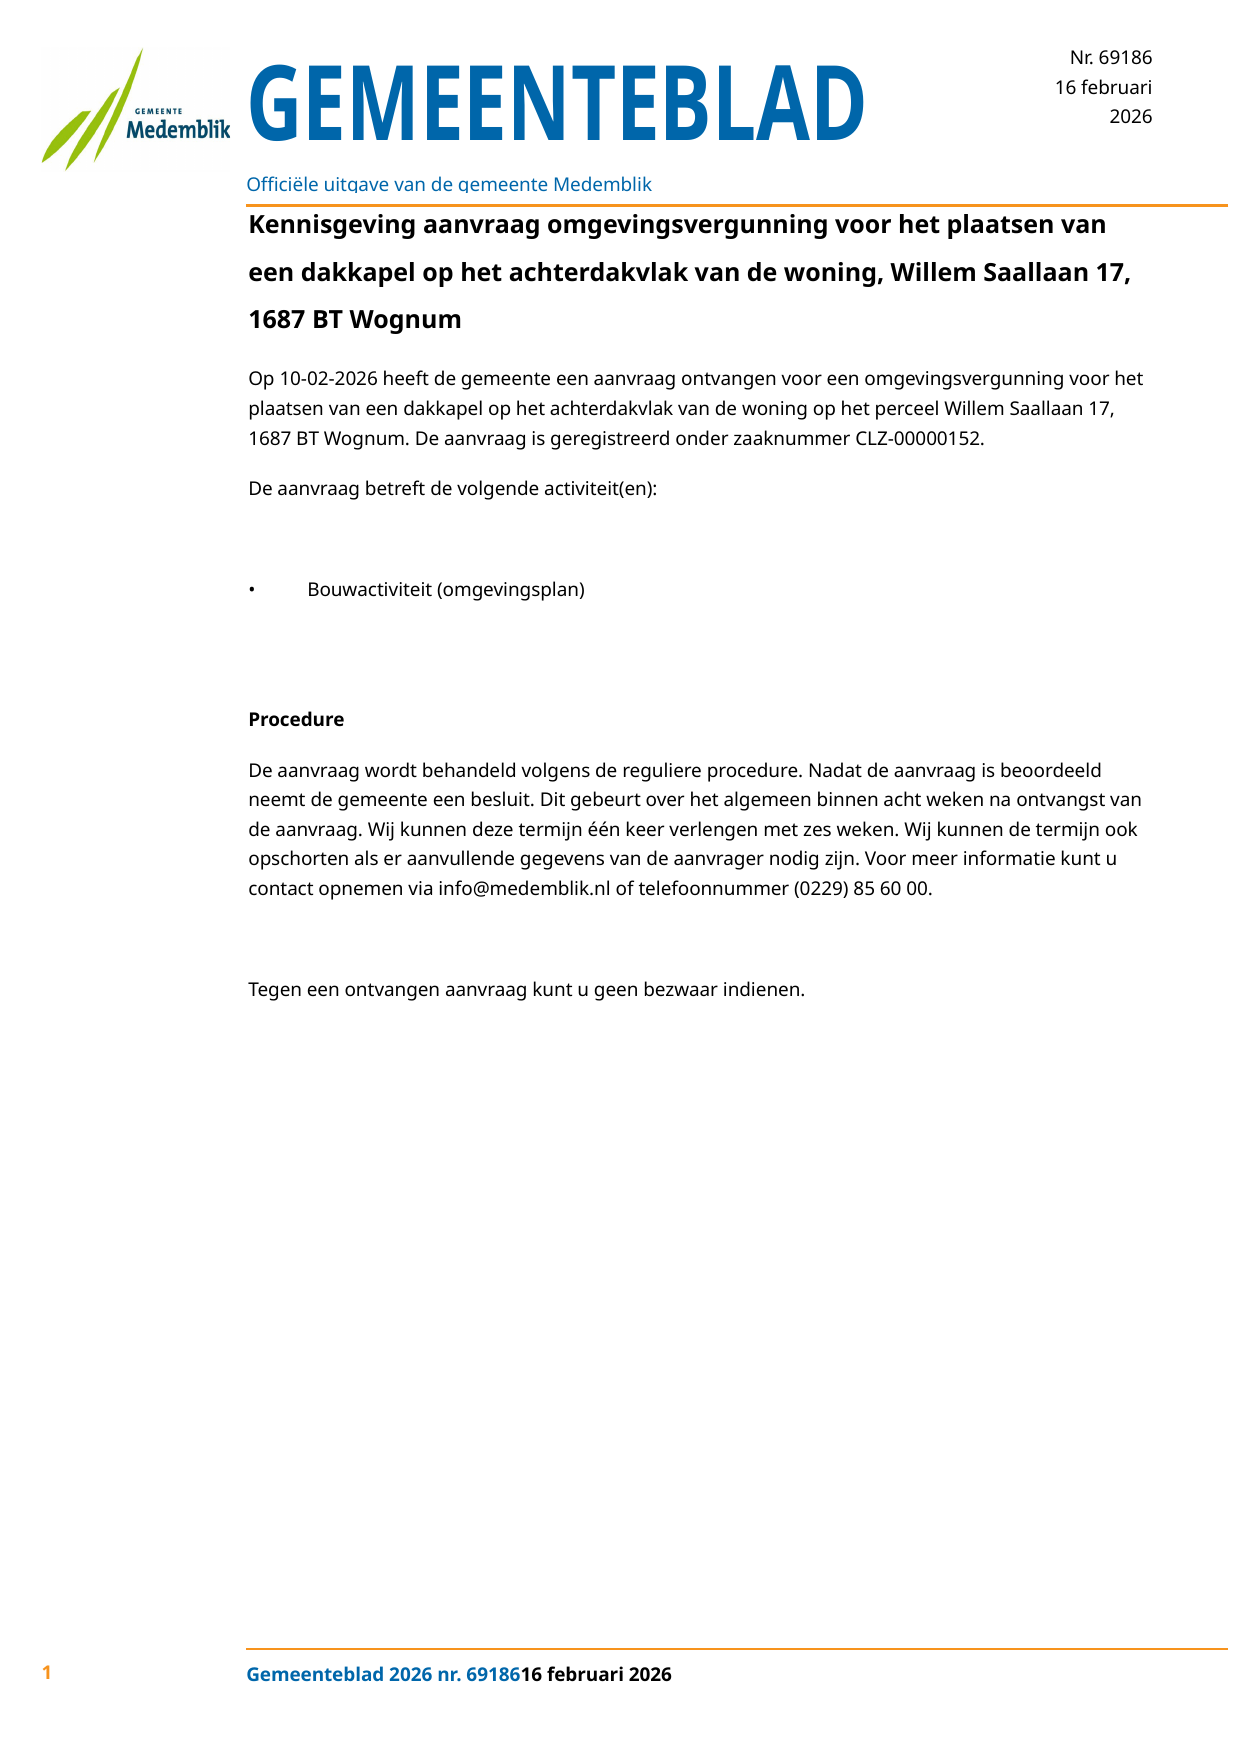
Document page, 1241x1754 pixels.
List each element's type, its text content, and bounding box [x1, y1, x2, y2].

text De aanvraag wordt behandeld volgens de reguliere procedure. Nadat de aanvraag is beoordeeld neemt de gemeente een besluit. Dit gebeurt over het algemeen binnen acht weken na ontvangst van de aanvraag. Wij kunnen deze termijn één keer verlengen met zes weken. Wij kunnen de termijn ook opschorten als er aanvullende gegevens van de aanvrager nodig zijn. Voor meer informatie kunt u contact opnemen via info@medemblik.nl of telefoonnummer (0229) 85 60 00. [248, 757, 1152, 901]
text Op 10-02-2026 heeft de gemeente een aanvraag ontvangen voor een omgevingsvergunning voor het plaatsen van een dakkapel op het achterdakvlak van de woning op het perceel Willem Saallaan 17, 1687 BT Wognum. De aanvraag is geregistreerd onder zaaknummer CLZ-00000152. [248, 366, 1152, 450]
text Procedure [248, 706, 1152, 732]
text Tegen een ontvangen aanvraag kunt u geen bezwaar indienen. [248, 976, 1152, 1002]
text Kennisgeving aanvraag omgevingsvergunning voor het plaatsen van een dakkapel op het achterdakvlak van de woning, Willem Saallaan 17, 1687 BT Wognum [248, 207, 1152, 336]
picture [41, 47, 231, 172]
list Bouwactiviteit (omgevingsplan) [248, 576, 1152, 602]
text De aanvraag betreft de volgende activiteit(en): [248, 475, 1152, 501]
